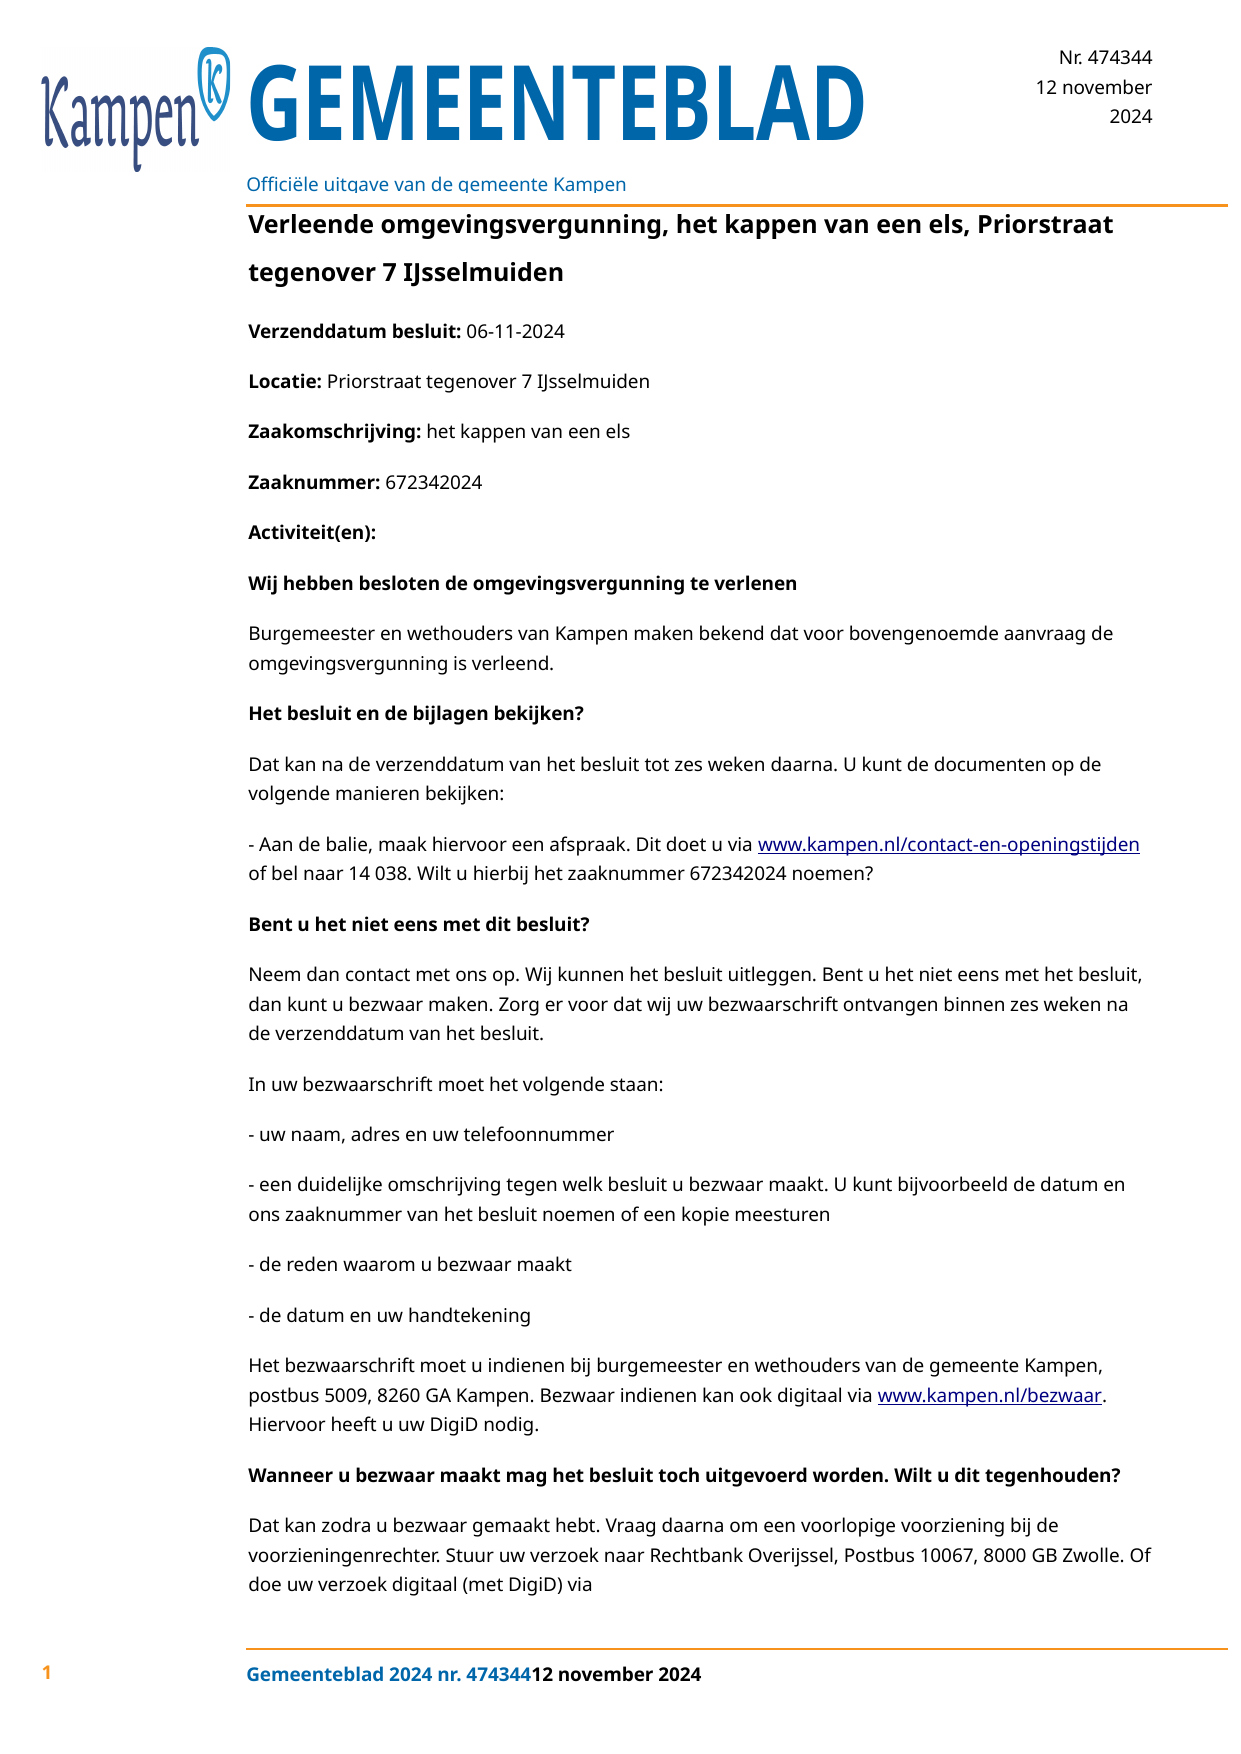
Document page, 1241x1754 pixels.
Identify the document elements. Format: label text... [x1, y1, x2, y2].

text Het bezwaarschrift moet u indienen bij burgemeester en wethouders van de gemeente Kampen, postbus 5009, 8260 GA Kampen. Bezwaar indienen kan ook digitaal via www.kampen.nl/bezwaar. Hiervoor heeft u uw DigiD nodig. [248, 1352, 1152, 1437]
text - uw naam, adres en uw telefoonnummer [248, 1121, 1152, 1147]
text - Aan de balie, maak hiervoor een afspraak. Dit doet u via www.kampen.nl/contact-en-openingstijden of bel naar 14 038. Wilt u hierbij het zaaknummer 672342024 noemen? [248, 831, 1152, 886]
text In uw bezwaarschrift moet het volgende staan: [248, 1071, 1152, 1097]
text Bent u het niet eens met dit besluit? [248, 911, 1152, 937]
picture [41, 47, 231, 172]
text Zaaknummer: 672342024 [248, 469, 1152, 495]
text Wij hebben besloten de omgevingsvergunning te verlenen [248, 570, 1152, 596]
text Locatie: Priorstraat tegenover 7 IJsselmuiden [248, 368, 1152, 394]
text - de reden waarom u bezwaar maakt [248, 1252, 1152, 1277]
text Neem dan contact met ons op. Wij kunnen het besluit uitleggen. Bent u het niet eens met het besluit, dan kunt u bezwaar maken. Zorg er voor dat wij uw bezwaarschrift ontvangen binnen zes weken na de verzenddatum van het besluit. [248, 961, 1152, 1046]
text Dat kan zodra u bezwaar gemaakt hebt. Vraag daarna om een voorlopige voorziening bij de voorzieningenrechter. Stuur uw verzoek naar Rechtbank Overijssel, Postbus 10067, 8000 GB Zwolle. Of doe uw verzoek digitaal (met DigiD) via [248, 1512, 1152, 1597]
text Zaakomschrijving: het kappen van een els [248, 419, 1152, 444]
text Burgemeester en wethouders van Kampen maken bekend dat voor bovengenoemde aanvraag de omgevingsvergunning is verleend. [248, 620, 1152, 676]
text Dat kan na de verzenddatum van het besluit tot zes weken daarna. U kunt de documenten op de volgende manieren bekijken: [248, 751, 1152, 806]
text - de datum en uw handtekening [248, 1302, 1152, 1328]
text Verleende omgevingsvergunning, het kappen van een els, Priorstraat tegenover 7 IJsselmuiden [248, 207, 1152, 288]
text Activiteit(en): [248, 519, 1152, 545]
text Verzenddatum besluit: 06-11-2024 [248, 318, 1152, 344]
text Het besluit en de bijlagen bekijken? [248, 700, 1152, 726]
text Wanneer u bezwaar maakt mag het besluit toch uitgevoerd worden. Wilt u dit tegenhouden? [248, 1462, 1152, 1488]
text - een duidelijke omschrijving tegen welk besluit u bezwaar maakt. U kunt bijvoorbeeld de datum en ons zaaknummer van het besluit noemen of een kopie meesturen [248, 1172, 1152, 1227]
